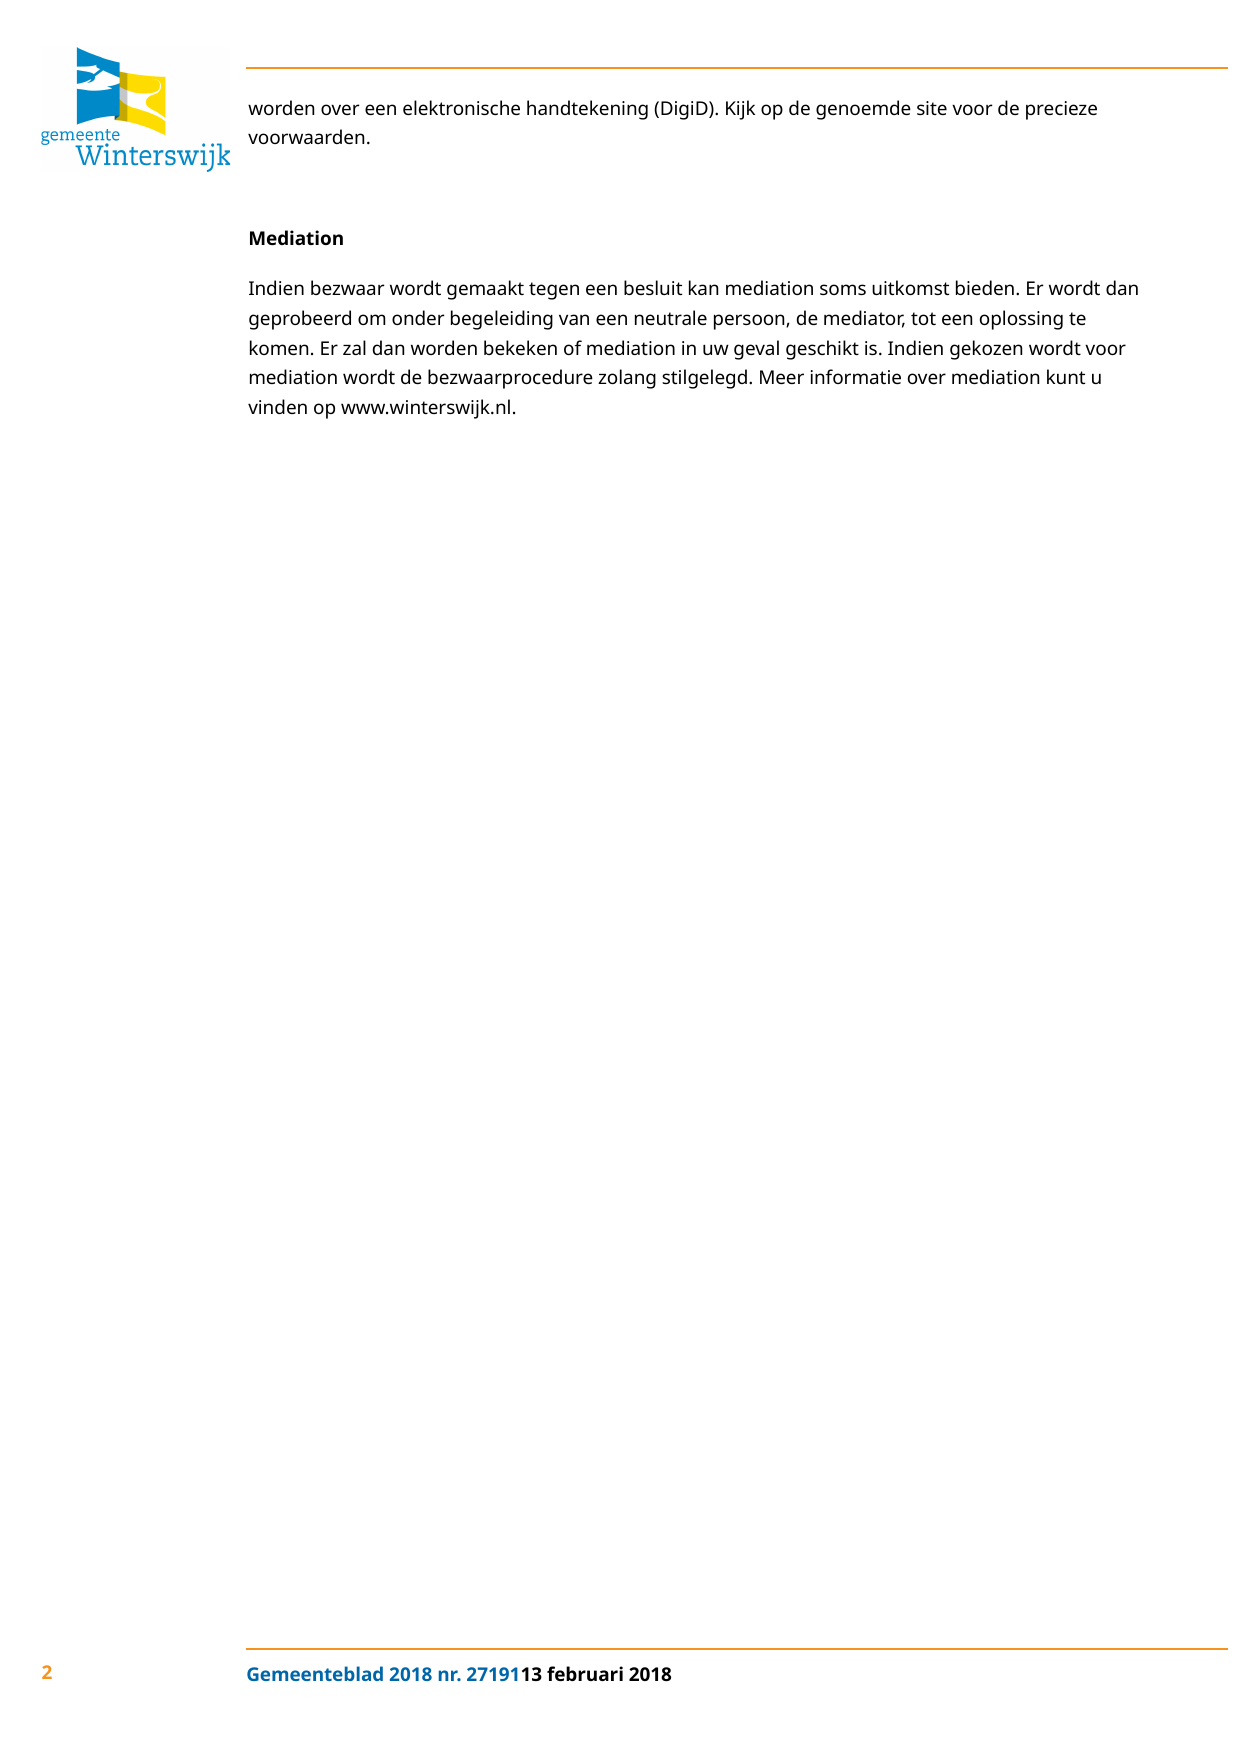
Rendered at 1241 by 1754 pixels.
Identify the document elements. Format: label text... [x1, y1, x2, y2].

text worden over een elektronische handtekening (DigiD). Kijk op de genoemde site voor de precieze voorwaarden. [248, 95, 1152, 150]
text Mediation [248, 225, 1152, 251]
picture [225, 153, 231, 162]
picture [41, 47, 231, 172]
text Indien bezwaar wordt gemaakt tegen een besluit kan mediation soms uitkomst bieden. Er wordt dan geprobeerd om onder begeleiding van een neutrale persoon, de mediator, tot een oplossing te komen. Er zal dan worden bekeken of mediation in uw geval geschikt is. Indien gekozen wordt voor mediation wordt de bezwaarprocedure zolang stilgelegd. Meer informatie over mediation kunt u vinden op www.winterswijk.nl. [248, 276, 1152, 420]
